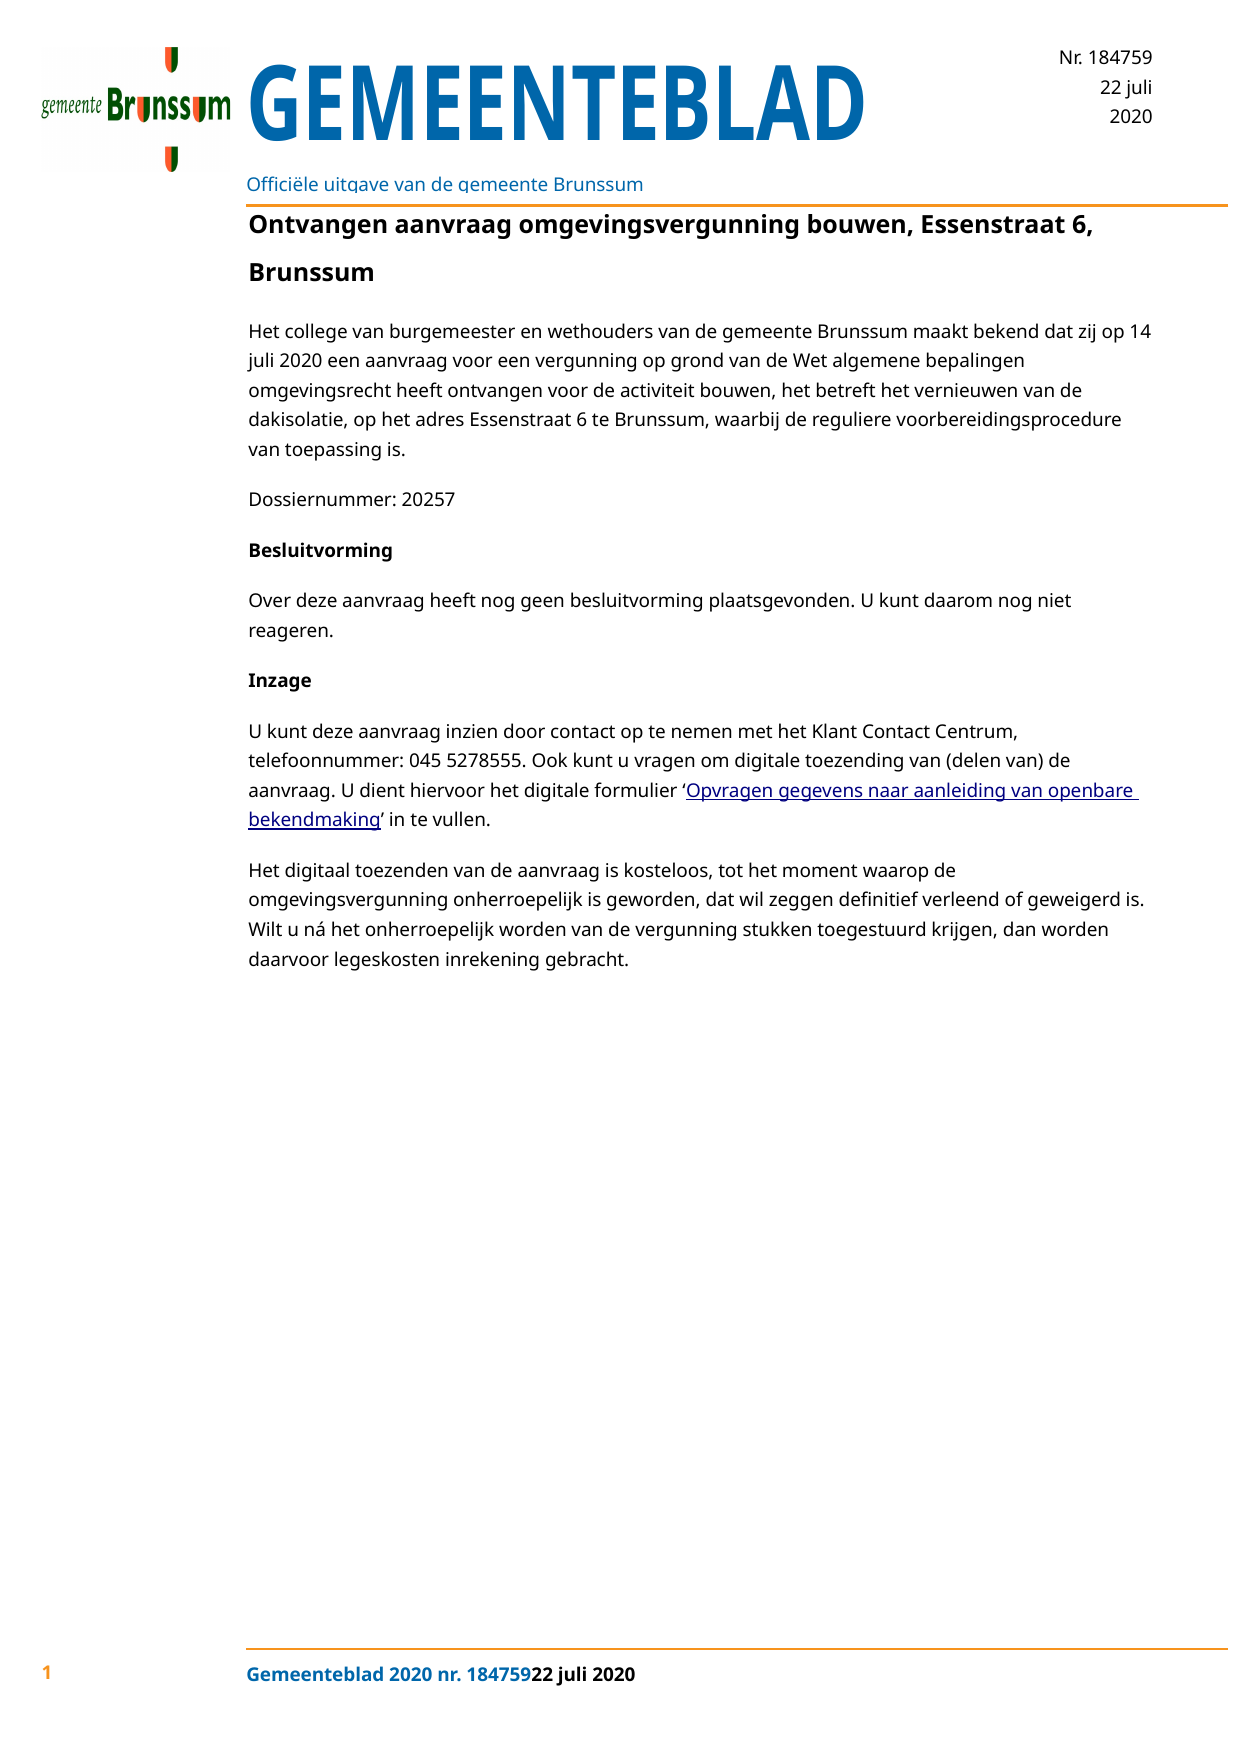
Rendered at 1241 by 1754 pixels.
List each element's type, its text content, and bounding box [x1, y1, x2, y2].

text Het college van burgemeester en wethouders van de gemeente Brunssum maakt bekend dat zij op 14 juli 2020 een aanvraag voor een vergunning op grond van de Wet algemene bepalingen omgevingsrecht heeft ontvangen voor de activiteit bouwen, het betreft het vernieuwen van de dakisolatie, op het adres Essenstraat 6 te Brunssum, waarbij de reguliere voorbereidingsprocedure van toepassing is. [248, 318, 1152, 462]
text Ontvangen aanvraag omgevingsvergunning bouwen, Essenstraat 6, Brunssum [248, 207, 1152, 288]
text Inzage [248, 667, 1152, 693]
picture [41, 47, 231, 172]
text Dossiernummer: 20257 [248, 487, 1152, 512]
text Besluitvorming [248, 537, 1152, 563]
text Over deze aanvraag heeft nog geen besluitvorming plaatsgevonden. U kunt daarom nog niet reageren. [248, 587, 1152, 643]
text Het digitaal toezenden van de aanvraag is kosteloos, tot het moment waarop de omgevingsvergunning onherroepelijk is geworden, dat wil zeggen definitief verleend of geweigerd is. Wilt u ná het onherroepelijk worden van de vergunning stukken toegestuurd krijgen, dan worden daarvoor legeskosten inrekening gebracht. [248, 857, 1152, 972]
text U kunt deze aanvraag inzien door contact op te nemen met het Klant Contact Centrum, telefoonnummer: 045 5278555. Ook kunt u vragen om digitale toezending van (delen van) de aanvraag. U dient hiervoor het digitale formulier ‘Opvragen gegevens naar aanleiding van openbare bekendmaking’ in te vullen. [248, 718, 1152, 832]
